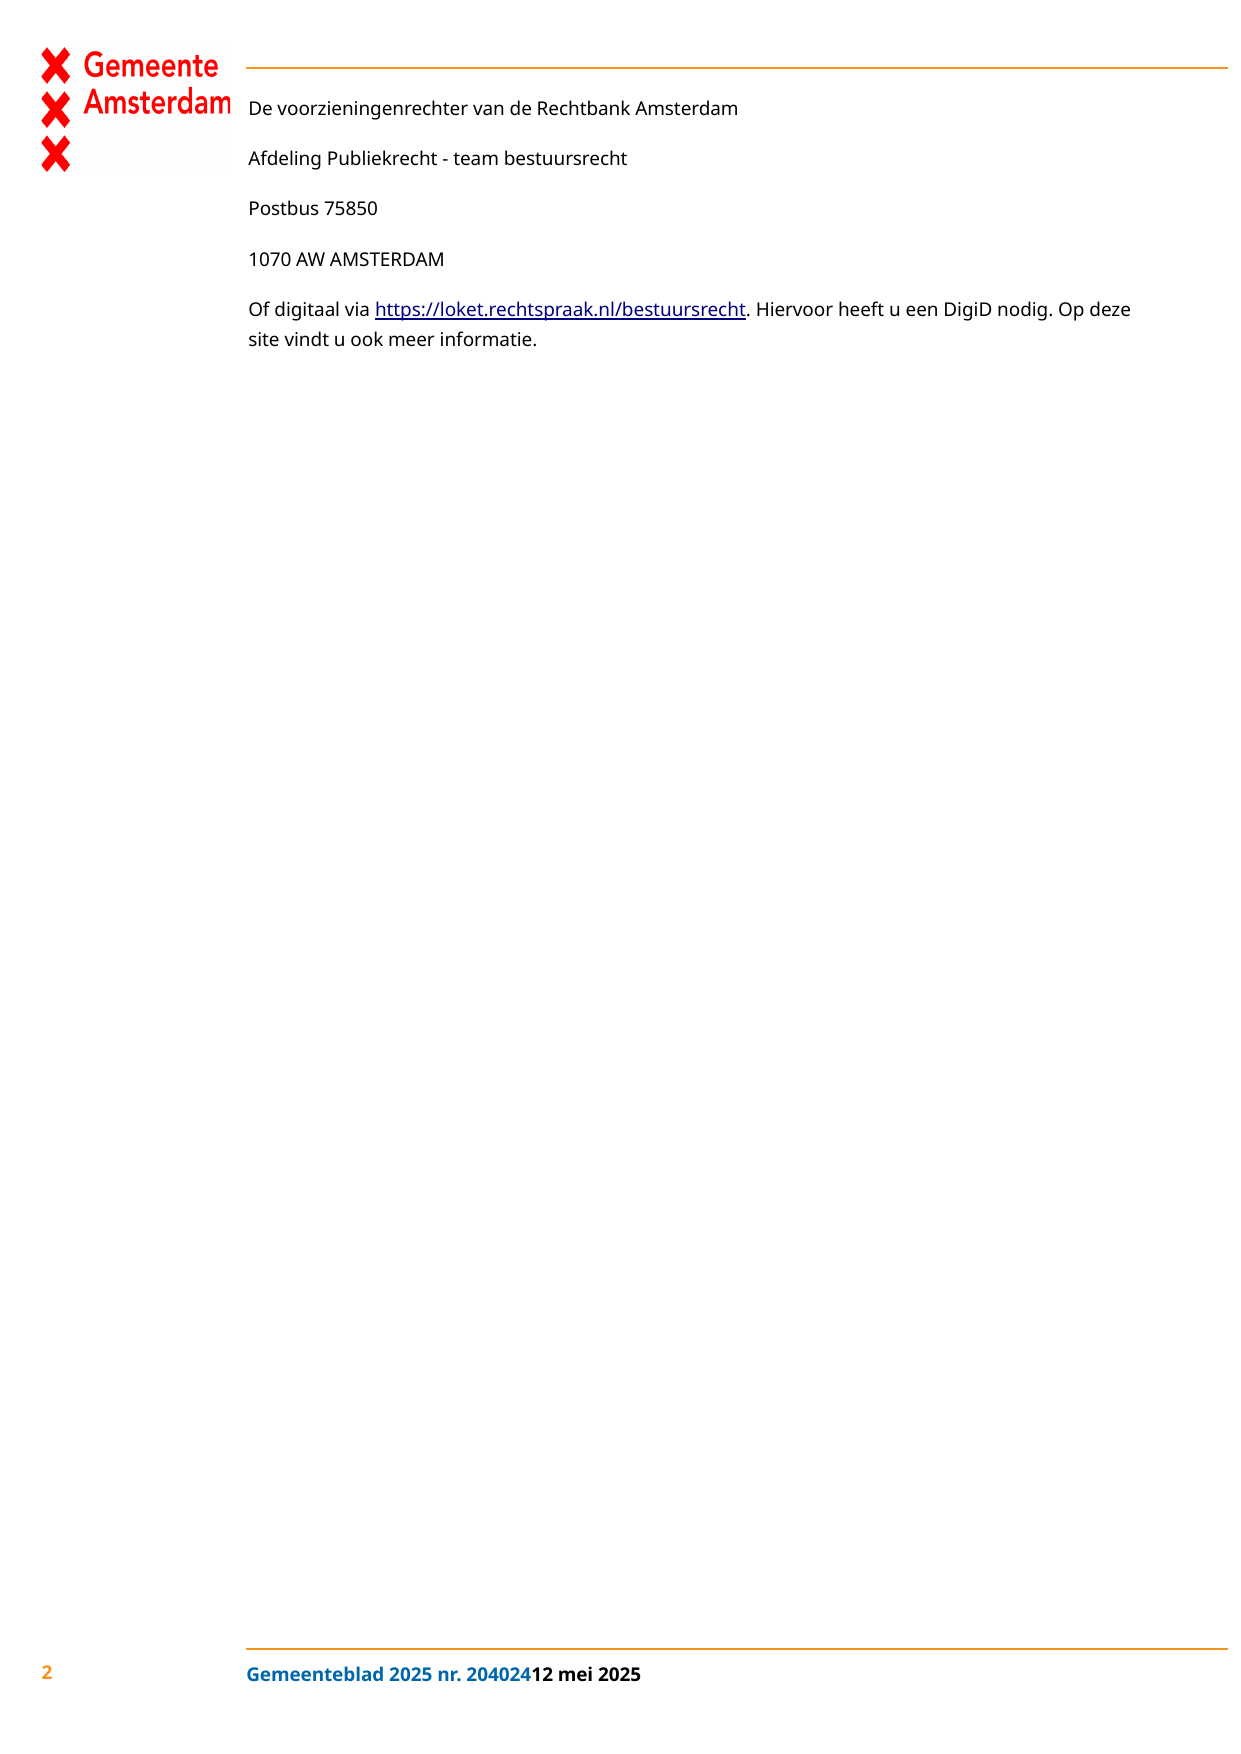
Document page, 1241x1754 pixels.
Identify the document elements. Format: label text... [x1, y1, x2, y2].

text Of digitaal via https://loket.rechtspraak.nl/bestuursrecht. Hiervoor heeft u een DigiD nodig. Op deze site vindt u ook meer informatie. [248, 296, 1152, 352]
picture [41, 47, 231, 172]
text De voorzieningenrechter van de Rechtbank Amsterdam [248, 95, 1152, 121]
text Postbus 75850 [248, 196, 1152, 221]
text 1070 AW AMSTERDAM [248, 246, 1152, 272]
text Afdeling Publiekrecht - team bestuursrecht [248, 145, 1152, 171]
